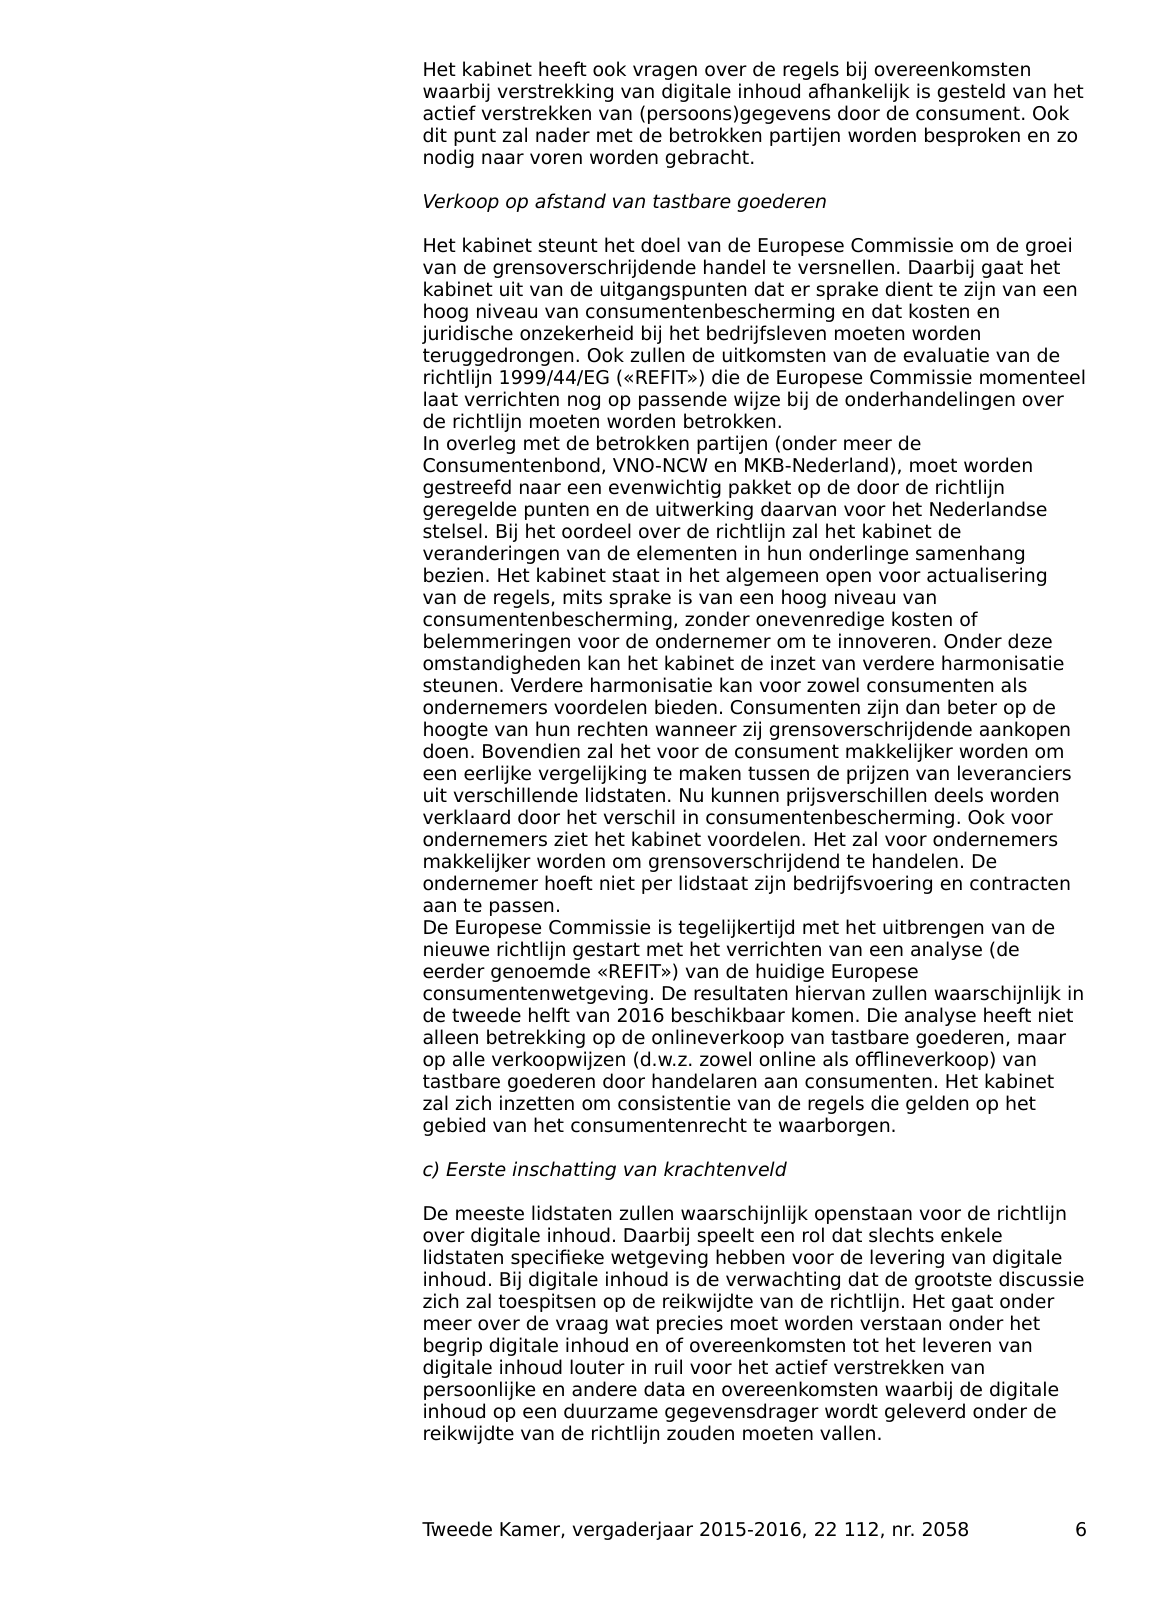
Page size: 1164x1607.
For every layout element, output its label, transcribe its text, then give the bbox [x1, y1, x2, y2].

text De meeste lidstaten zullen waarschijnlijk openstaan voor de richtlijn over digitale inhoud. Daarbij speelt een rol dat slechts enkele lidstaten specifieke wetgeving hebben voor de levering van digitale inhoud. Bij digitale inhoud is de verwachting dat de grootste discussie zich zal toespitsen op de reikwijdte van de richtlijn. Het gaat onder meer over de vraag wat precies moet worden verstaan onder het begrip digitale inhoud en of overeenkomsten tot het leveren van digitale inhoud louter in ruil voor het actief verstrekken van persoonlijke en andere data en overeenkomsten waarbij de digitale inhoud op een duurzame gegevensdrager wordt geleverd onder de reikwijdte van de richtlijn zouden moeten vallen. [422, 1203, 1087, 1444]
text In overleg met de betrokken partijen (onder meer de Consumentenbond, VNO-NCW en MKB-Nederland), moet worden gestreefd naar een evenwichtig pakket op de door de richtlijn geregelde punten en de uitwerking daarvan voor het Nederlandse stelsel. Bij het oordeel over de richtlijn zal het kabinet de veranderingen van de elementen in hun onderlinge samenhang bezien. Het kabinet staat in het algemeen open voor actualisering van de regels, mits sprake is van een hoog niveau van consumentenbescherming, zonder onevenredige kosten of belemmeringen voor de ondernemer om te innoveren. Onder deze omstandigheden kan het kabinet de inzet van verdere harmonisatie steunen. Verdere harmonisatie kan voor zowel consumenten als ondernemers voordelen bieden. Consumenten zijn dan beter op de hoogte van hun rechten wanneer zij grensoverschrijdende aankopen doen. Bovendien zal het voor de consument makkelijker worden om een eerlijke vergelijking te maken tussen de prijzen van leveranciers uit verschillende lidstaten. Nu kunnen prijsverschillen deels worden verklaard door het verschil in consumentenbescherming. Ook voor ondernemers ziet het kabinet voordelen. Het zal voor ondernemers makkelijker worden om grensoverschrijdend te handelen. De ondernemer hoeft niet per lidstaat zijn bedrijfsvoering en contracten aan te passen. [422, 433, 1087, 917]
text Het kabinet steunt het doel van de Europese Commissie om de groei van de grensoverschrijdende handel te versnellen. Daarbij gaat het kabinet uit van de uitgangspunten dat er sprake dient te zijn van een hoog niveau van consumentenbescherming en dat kosten en juridische onzekerheid bij het bedrijfsleven moeten worden teruggedrongen. Ook zullen de uitkomsten van de evaluatie van de richtlijn 1999/44/EG («REFIT») die de Europese Commissie momenteel laat verrichten nog op passende wijze bij de onderhandelingen over de richtlijn moeten worden betrokken. [422, 235, 1087, 433]
subtitle Verkoop op afstand van tastbare goederen [422, 191, 1087, 213]
text Het kabinet heeft ook vragen over de regels bij overeenkomsten waarbij verstrekking van digitale inhoud afhankelijk is gesteld van het actief verstrekken van (persoons)gegevens door de consument. Ook dit punt zal nader met de betrokken partijen worden besproken en zo nodig naar voren worden gebracht. [422, 59, 1087, 169]
subtitle c) Eerste inschatting van krachtenveld [422, 1159, 1087, 1181]
text De Europese Commissie is tegelijkertijd met het uitbrengen van de nieuwe richtlijn gestart met het verrichten van een analyse (de eerder genoemde «REFIT») van de huidige Europese consumentenwetgeving. De resultaten hiervan zullen waarschijnlijk in de tweede helft van 2016 beschikbaar komen. Die analyse heeft niet alleen betrekking op de onlineverkoop van tastbare goederen, maar op alle verkoopwijzen (d.w.z. zowel online als offlineverkoop) van tastbare goederen door handelaren aan consumenten. Het kabinet zal zich inzetten om consistentie van de regels die gelden op het gebied van het consumentenrecht te waarborgen. [422, 917, 1087, 1136]
